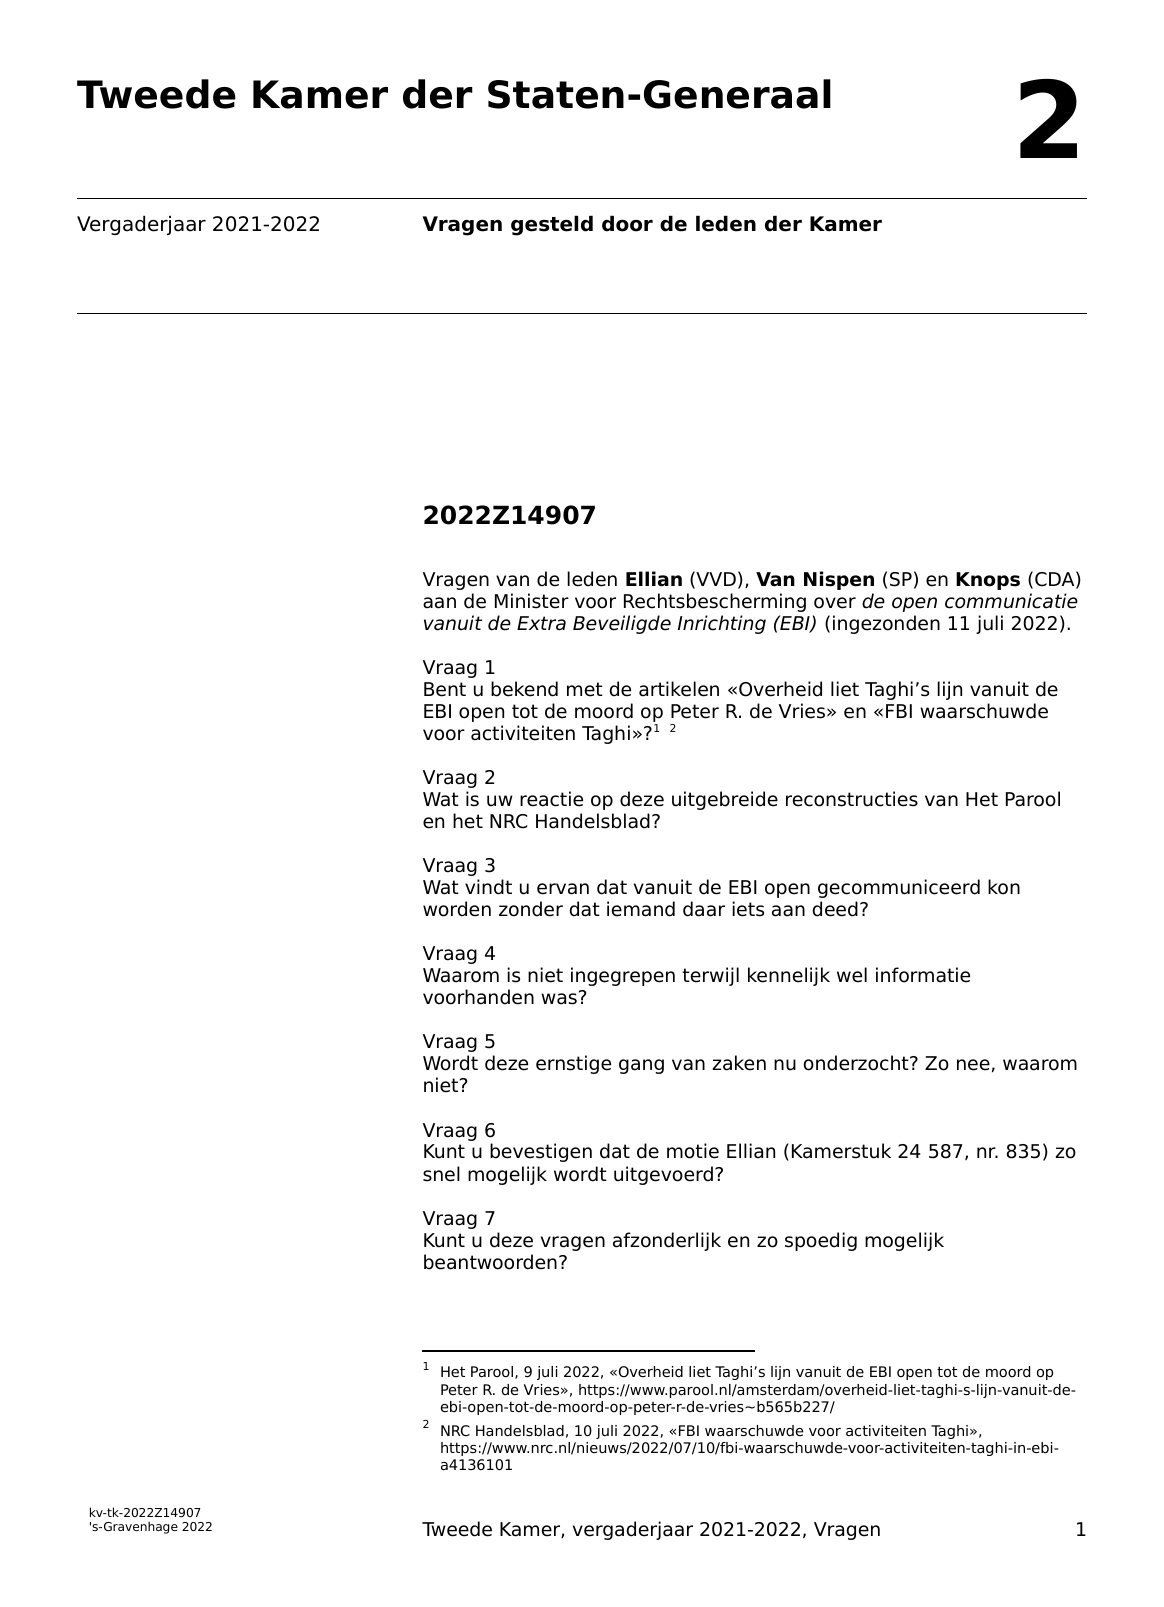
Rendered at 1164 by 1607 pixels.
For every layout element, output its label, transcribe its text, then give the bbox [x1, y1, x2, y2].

table_header Tweede Kamer der Staten-Generaal [77, 59, 886, 198]
text Vraag 2 [422, 767, 1087, 789]
text Kunt u bevestigen dat de motie Ellian (Kamerstuk 24 587, nr. 835) zo snel mogelijk wordt uitgevoerd? [422, 1141, 1087, 1185]
text Wat vindt u ervan dat vanuit de EBI open gecommuniceerd kon worden zonder dat iemand daar iets aan deed? [422, 877, 1087, 921]
table_cell Vergaderjaar 2021-2022 [77, 199, 422, 313]
text Vraag 5 [422, 1031, 1087, 1053]
text Kunt u deze vragen afzonderlijk en zo spoedig mogelijk beantwoorden? [422, 1229, 1087, 1273]
text Vraag 3 [422, 855, 1087, 877]
table_cell Vragen gesteld door de leden der Kamer [422, 199, 1087, 313]
text 's-Gravenhage 2022 [88, 1520, 323, 1534]
text Waarom is niet ingegrepen terwijl kennelijk wel informatie voorhanden was? [422, 965, 1087, 1009]
text Wat is uw reactie op deze uitgebreide reconstructies van Het Parool en het NRC Handelsblad? [422, 789, 1087, 833]
text Vraag 7 [422, 1208, 1087, 1229]
text Vraag 4 [422, 943, 1087, 965]
text 2022Z14907 [422, 501, 1087, 531]
text Het Parool, 9 juli 2022, «Overheid liet Taghi’s lijn vanuit de EBI open tot de moord op Peter R. de Vries», https://www.parool.nl/amsterdam/overheid-liet-taghi-s-lijn-vanuit-de-ebi-open-tot-de-moord-op-peter-r-de-vries~b565b227/ [422, 1360, 1087, 1416]
text NRC Handelsblad, 10 juli 2022, «FBI waarschuwde voor activiteiten Taghi», https://www.nrc.nl/nieuws/2022/07/10/fbi-waarschuwde-voor-activiteiten-taghi-in-ebi-a4136101 [422, 1418, 1087, 1474]
text Vraag 1 [422, 657, 1087, 679]
text Wordt deze ernstige gang van zaken nu onderzocht? Zo nee, waarom niet? [422, 1053, 1087, 1097]
table_header 2 [886, 59, 1087, 198]
text Vragen van de leden Ellian (VVD), Van Nispen (SP) en Knops (CDA) aan de Minister voor Rechtsbescherming over de open communicatie vanuit de Extra Beveiligde Inrichting (EBI) (ingezonden 11 juli 2022). [422, 569, 1087, 635]
text kv-tk-2022Z14907 [88, 1506, 323, 1520]
text Vraag 6 [422, 1119, 1087, 1141]
text Bent u bekend met de artikelen «Overheid liet Taghi’s lijn vanuit de EBI open tot de moord op Peter R. de Vries» en «FBI waarschuwde voor activiteiten Taghi»? [422, 679, 1087, 745]
